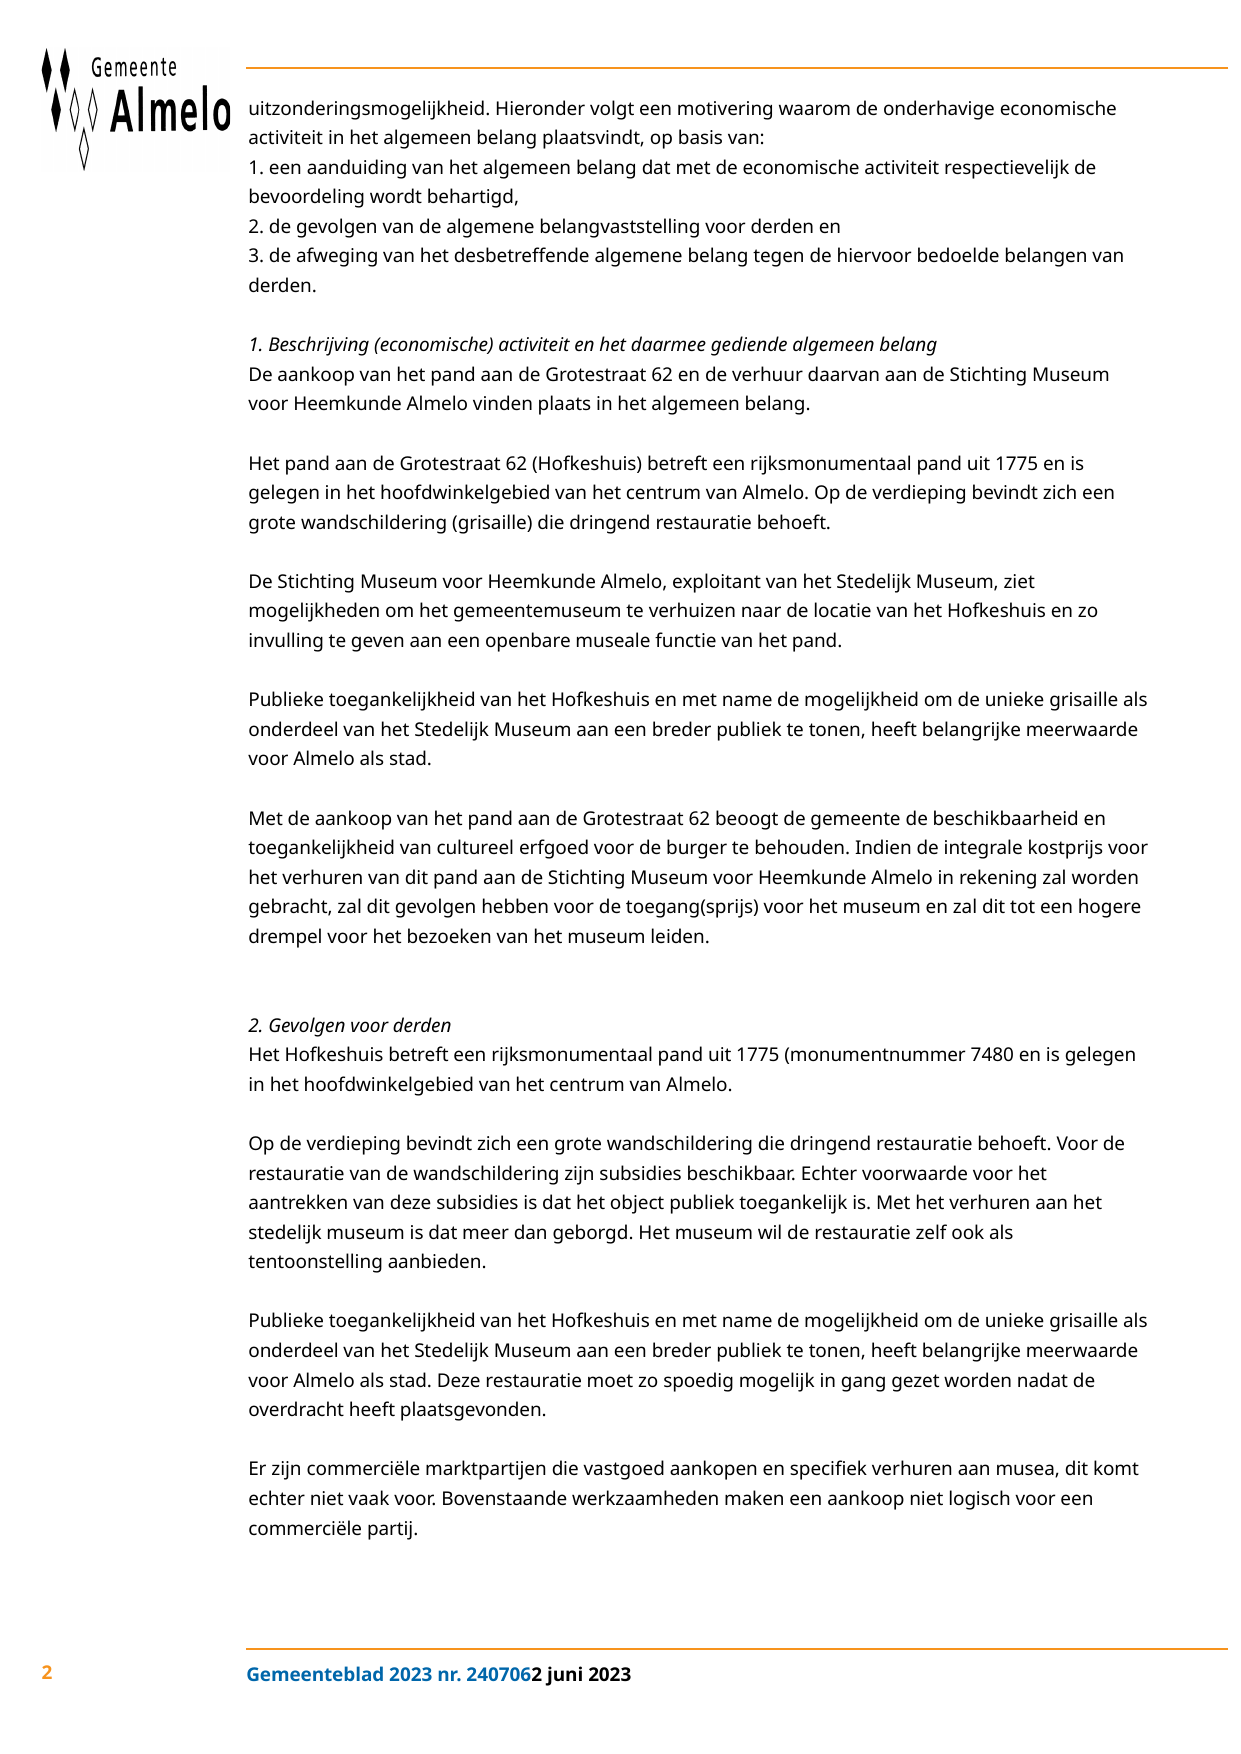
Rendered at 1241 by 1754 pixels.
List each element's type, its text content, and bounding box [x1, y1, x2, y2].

text De aankoop van het pand aan de Grotestraat 62 en de verhuur daarvan aan de Stichting Museum voor Heemkunde Almelo vinden plaats in het algemeen belang. [248, 361, 1152, 416]
text Publieke toegankelijkheid van het Hofkeshuis en met name de mogelijkheid om de unieke grisaille als onderdeel van het Stedelijk Museum aan een breder publiek te tonen, heeft belangrijke meerwaarde voor Almelo als stad. Deze restauratie moet zo spoedig mogelijk in gang gezet worden nadat de overdracht heeft plaatsgevonden. [248, 1308, 1152, 1422]
picture [41, 47, 231, 172]
text 3. de afweging van het desbetreffende algemene belang tegen de hiervoor bedoelde belangen van derden. [248, 243, 1152, 298]
text Met de aankoop van het pand aan de Grotestraat 62 beoogt de gemeente de beschikbaarheid en toegankelijkheid van cultureel erfgoed voor de burger te behouden. Indien de integrale kostprijs voor het verhuren van dit pand aan de Stichting Museum voor Heemkunde Almelo in rekening zal worden gebracht, zal dit gevolgen hebben voor de toegang(sprijs) voor het museum en zal dit tot een hogere drempel voor het bezoeken van het museum leiden. [248, 805, 1152, 949]
text Het Hofkeshuis betreft een rijksmonumentaal pand uit 1775 (monumentnummer 7480 en is gelegen in het hoofdwinkelgebied van het centrum van Almelo. [248, 1041, 1152, 1097]
text Er zijn commerciële marktpartijen die vastgoed aankopen en specifiek verhuren aan musea, dit komt echter niet vaak voor. Bovenstaande werkzaamheden maken een aankoop niet logisch voor een commerciële partij. [248, 1456, 1152, 1541]
text 2. Gevolgen voor derden [248, 1012, 1152, 1038]
text De Stichting Museum voor Heemkunde Almelo, exploitant van het Stedelijk Museum, ziet mogelijkheden om het gemeentemuseum te verhuizen naar de locatie van het Hofkeshuis en zo invulling te geven aan een openbare museale functie van het pand. [248, 568, 1152, 653]
text 1. Beschrijving (economische) activiteit en het daarmee gediende algemeen belang [248, 331, 1152, 357]
text 1. een aanduiding van het algemeen belang dat met de economische activiteit respectievelijk de bevoordeling wordt behartigd, [248, 154, 1152, 209]
text Publieke toegankelijkheid van het Hofkeshuis en met name de mogelijkheid om de unieke grisaille als onderdeel van het Stedelijk Museum aan een breder publiek te tonen, heeft belangrijke meerwaarde voor Almelo als stad. [248, 686, 1152, 771]
text Het pand aan de Grotestraat 62 (Hofkeshuis) betreft een rijksmonumentaal pand uit 1775 en is gelegen in het hoofdwinkelgebied van het centrum van Almelo. Op de verdieping bevindt zich een grote wandschildering (grisaille) die dringend restauratie behoeft. [248, 450, 1152, 535]
text Op de verdieping bevindt zich een grote wandschildering die dringend restauratie behoeft. Voor de restauratie van de wandschildering zijn subsidies beschikbaar. Echter voorwaarde voor het aantrekken van deze subsidies is dat het object publiek toegankelijk is. Met het verhuren aan het stedelijk museum is dat meer dan geborgd. Het museum wil de restauratie zelf ook als tentoonstelling aanbieden. [248, 1130, 1152, 1274]
text 2. de gevolgen van de algemene belangvaststelling voor derden en [248, 213, 1152, 239]
text uitzonderingsmogelijkheid. Hieronder volgt een motivering waarom de onderhavige economische activiteit in het algemeen belang plaatsvindt, op basis van: [248, 95, 1152, 150]
